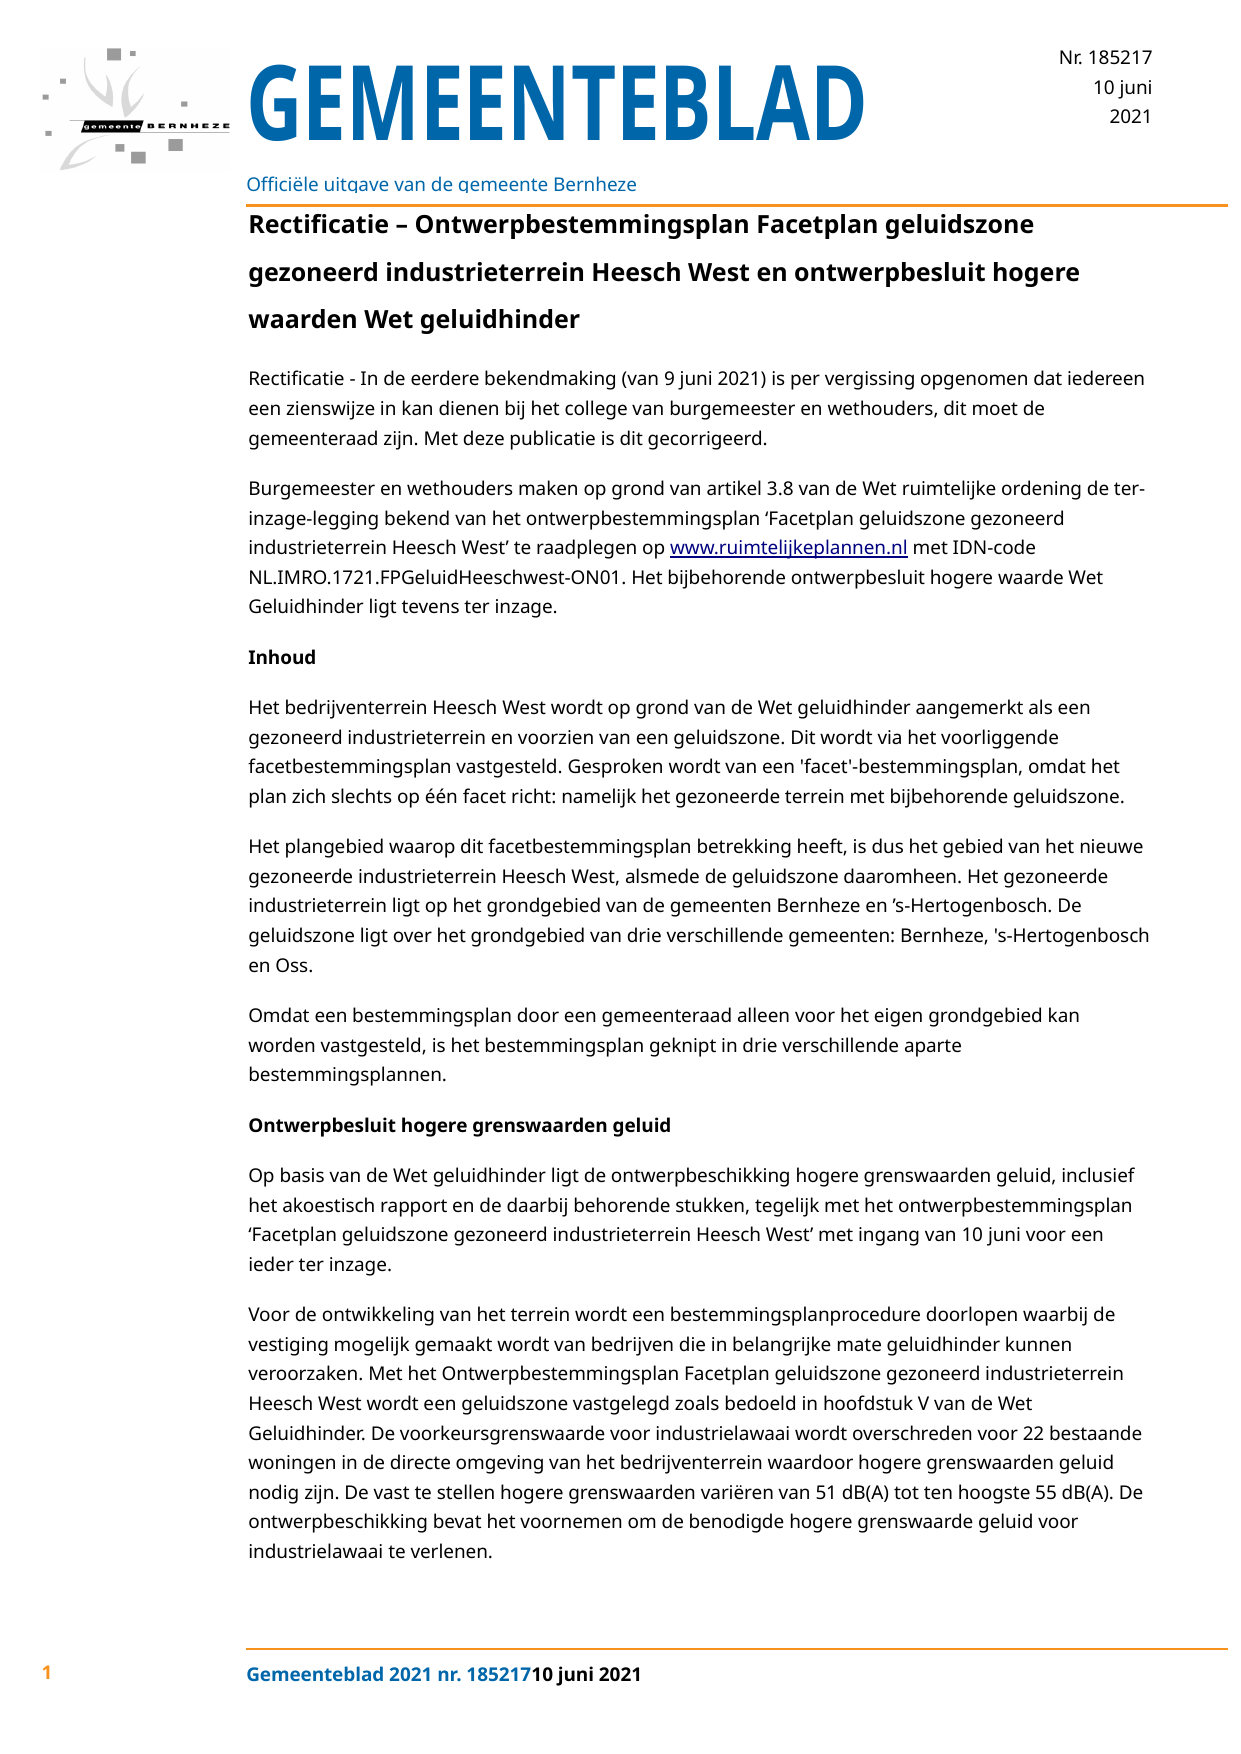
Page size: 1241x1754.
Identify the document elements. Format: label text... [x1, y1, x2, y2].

text Ontwerpbesluit hogere grenswaarden geluid [248, 1112, 1152, 1137]
text Het plangebied waarop dit facetbestemmingsplan betrekking heeft, is dus het gebied van het nieuwe gezoneerde industrieterrein Heesch West, alsmede de geluidszone daaromheen. Het gezoneerde industrieterrein ligt op het grondgebied van de gemeenten Bernheze en ’s-Hertogenbosch. De geluidszone ligt over het grondgebied van drie verschillende gemeenten: Bernheze, 's-Hertogenbosch en Oss. [248, 833, 1152, 977]
text Omdat een bestemmingsplan door een gemeenteraad alleen voor het eigen grondgebied kan worden vastgesteld, is het bestemmingsplan geknipt in drie verschillende aparte bestemmingsplannen. [248, 1002, 1152, 1087]
text Voor de ontwikkeling van het terrein wordt een bestemmingsplanprocedure doorlopen waarbij de vestiging mogelijk gemaakt wordt van bedrijven die in belangrijke mate geluidhinder kunnen veroorzaken. Met het Ontwerpbestemmingsplan Facetplan geluidszone gezoneerd industrieterrein Heesch West wordt een geluidszone vastgelegd zoals bedoeld in hoofdstuk V van de Wet Geluidhinder. De voorkeursgrenswaarde voor industrielawaai wordt overschreden voor 22 bestaande woningen in de directe omgeving van het bedrijventerrein waardoor hogere grenswaarden geluid nodig zijn. De vast te stellen hogere grenswaarden variëren van 51 dB(A) tot ten hoogste 55 dB(A). De ontwerpbeschikking bevat het voornemen om de benodigde hogere grenswaarde geluid voor industrielawaai te verlenen. [248, 1301, 1152, 1564]
text Burgemeester en wethouders maken op grond van artikel 3.8 van de Wet ruimtelijke ordening de ter-inzage-legging bekend van het ontwerpbestemmingsplan ‘Facetplan geluidszone gezoneerd industrieterrein Heesch West’ te raadplegen op www.ruimtelijkeplannen.nl met IDN-code NL.IMRO.1721.FPGeluidHeeschwest-ON01. Het bijbehorende ontwerpbesluit hogere waarde Wet Geluidhinder ligt tevens ter inzage. [248, 475, 1152, 619]
text Op basis van de Wet geluidhinder ligt de ontwerpbeschikking hogere grenswaarden geluid, inclusief het akoestisch rapport en de daarbij behorende stukken, tegelijk met het ontwerpbestemmingsplan ‘Facetplan geluidszone gezoneerd industrieterrein Heesch West’ met ingang van 10 juni voor een ieder ter inzage. [248, 1162, 1152, 1277]
text Het bedrijventerrein Heesch West wordt op grond van de Wet geluidhinder aangemerkt als een gezoneerd industrieterrein en voorzien van een geluidszone. Dit wordt via het voorliggende facetbestemmingsplan vastgesteld. Gesproken wordt van een 'facet'-bestemmingsplan, omdat het plan zich slechts op één facet richt: namelijk het gezoneerde terrein met bijbehorende geluidszone. [248, 694, 1152, 809]
picture [41, 47, 231, 172]
text Rectificatie – Ontwerpbestemmingsplan Facetplan geluidszone gezoneerd industrieterrein Heesch West en ontwerpbesluit hogere waarden Wet geluidhinder [248, 207, 1152, 336]
text Inhoud [248, 644, 1152, 669]
text Rectificatie - In de eerdere bekendmaking (van 9 juni 2021) is per vergissing opgenomen dat iedereen een zienswijze in kan dienen bij het college van burgemeester en wethouders, dit moet de gemeenteraad zijn. Met deze publicatie is dit gecorrigeerd. [248, 366, 1152, 450]
